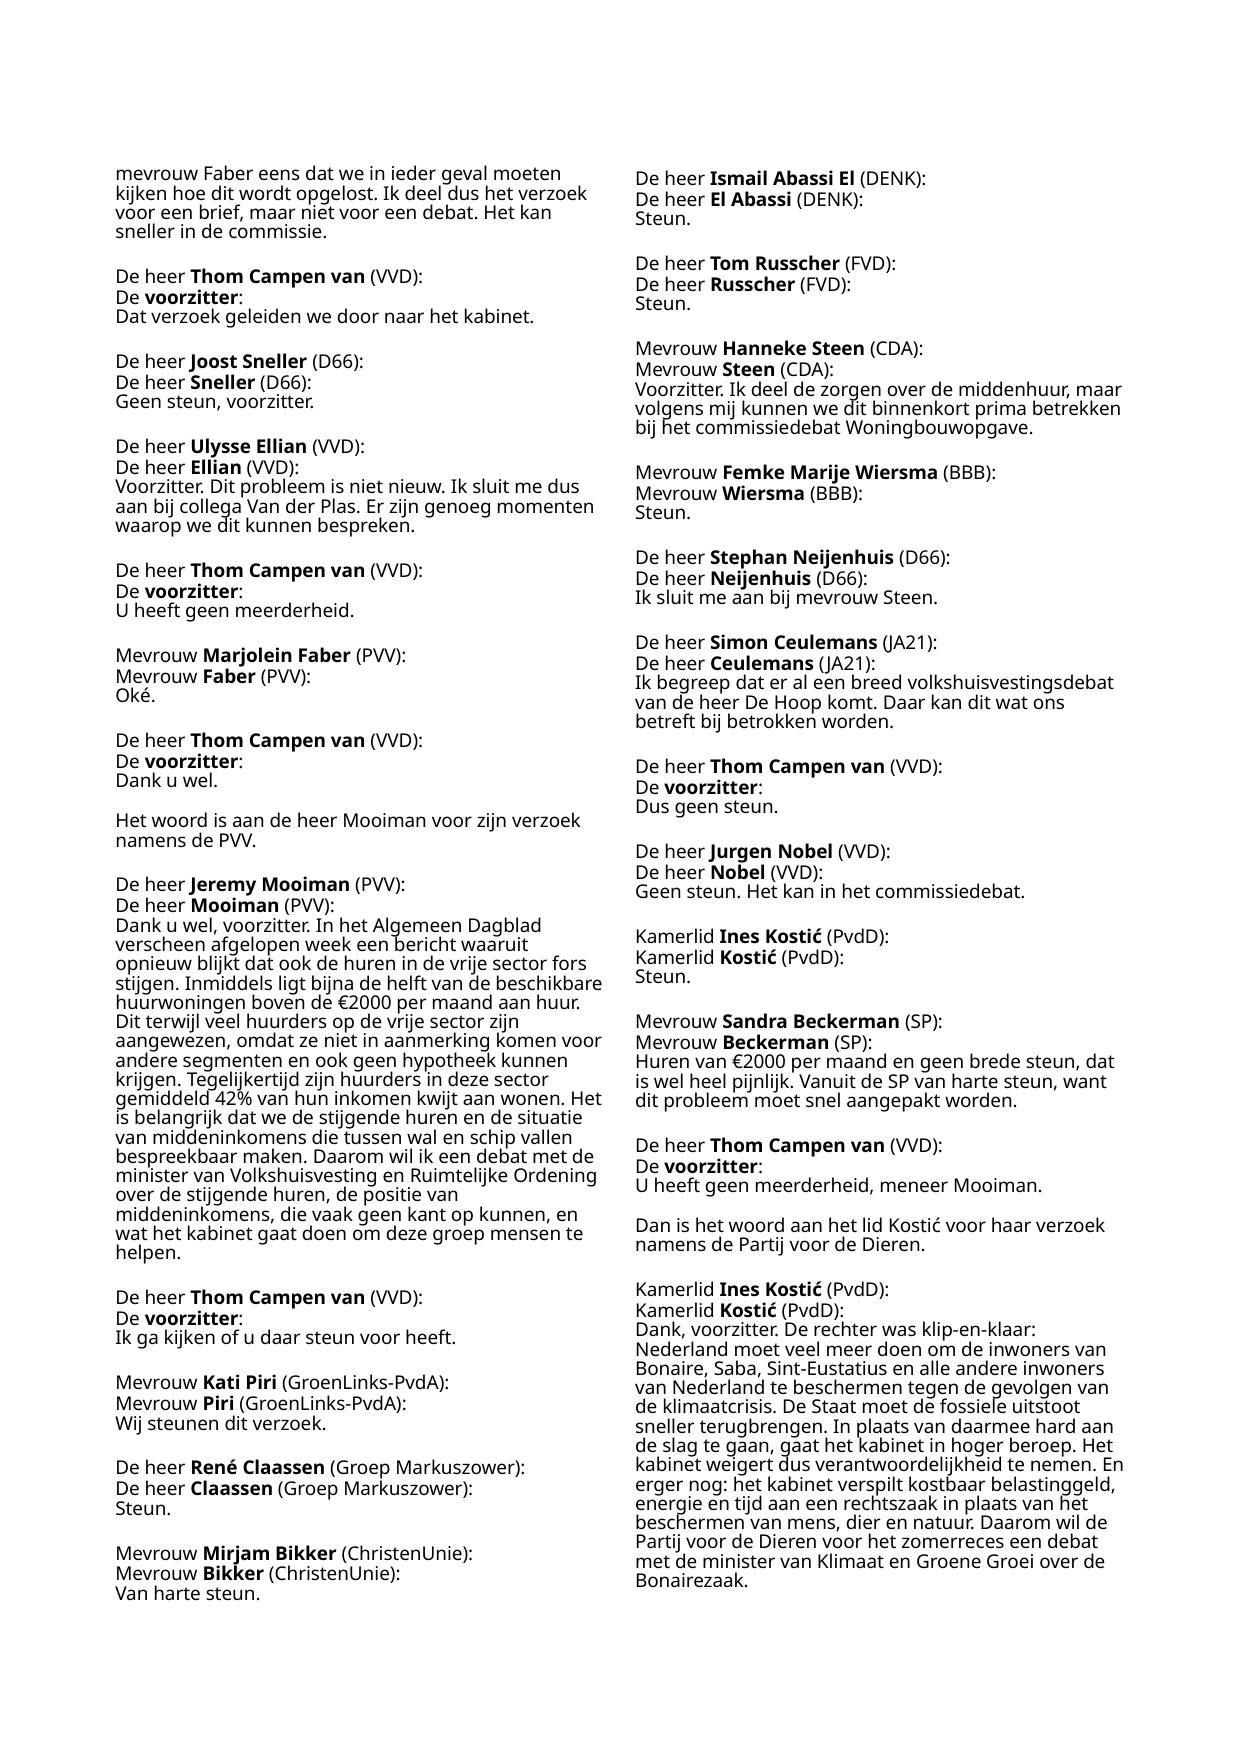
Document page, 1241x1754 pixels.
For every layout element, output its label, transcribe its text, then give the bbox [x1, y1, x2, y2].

text De heer Sneller (D66): [115, 374, 605, 393]
text De heer Ellian (VVD): [115, 459, 605, 478]
text U heeft geen meerderheid. [115, 602, 605, 621]
text Huren van €2000 per maand en geen brede steun, dat is wel heel pijnlijk. Vanuit de SP van harte steun, want dit probleem moet snel aangepakt worden. [635, 1053, 1125, 1111]
text De heer Russcher (FVD): [635, 276, 1125, 295]
text De voorzitter: [115, 583, 605, 602]
text Mevrouw Wiersma (BBB): [635, 485, 1125, 504]
text De heer Thom Campen van (VVD): [115, 263, 605, 289]
text De heer Simon Ceulemans (JA21): [635, 629, 1125, 655]
text De voorzitter: [635, 1158, 1125, 1177]
text Mevrouw Bikker (ChristenUnie): [115, 1565, 605, 1585]
text Kamerlid Kostić (PvdD): [635, 949, 1125, 968]
text De heer Thom Campen van (VVD): [115, 1284, 605, 1310]
text Voorzitter. Dit probleem is niet nieuw. Ik sluit me dus aan bij collega Van der Plas. Er zijn genoeg momenten waarop we dit kunnen bespreken. [115, 478, 605, 536]
text De heer Nobel (VVD): [635, 864, 1125, 883]
text Dank u wel, voorzitter. In het Algemeen Dagblad verscheen afgelopen week een bericht waaruit opnieuw blijkt dat ook de huren in de vrije sector fors stijgen. Inmiddels ligt bijna de helft van de beschikbare huurwoningen boven de €2000 per maand aan huur. Dit terwijl veel huurders op de vrije sector zijn aangewezen, omdat ze niet in aanmerking komen voor andere segmenten en ook geen hypotheek kunnen krijgen. Tegelijkertijd zijn huurders in deze sector gemiddeld 42% van hun inkomen kwijt aan wonen. Het is belangrijk dat we de stijgende huren en de situatie van middeninkomens die tussen wal en schip vallen bespreekbaar maken. Daarom wil ik een debat met de minister van Volkshuisvesting en Ruimtelijke Ordening over de stijgende huren, de positie van middeninkomens, die vaak geen kant op kunnen, en wat het kabinet gaat doen om deze groep mensen te helpen. [115, 917, 605, 1263]
text Mevrouw Steen (CDA): [635, 361, 1125, 381]
text De voorzitter: [115, 289, 605, 308]
text Wij steunen dit verzoek. [115, 1414, 605, 1434]
text Mevrouw Beckerman (SP): [635, 1034, 1125, 1053]
text Mevrouw Femke Marije Wiersma (BBB): [635, 459, 1125, 485]
text De voorzitter: [635, 779, 1125, 798]
text Mevrouw Marjolein Faber (PVV): [115, 642, 605, 668]
text De heer Jurgen Nobel (VVD): [635, 838, 1125, 864]
text De heer Ulysse Ellian (VVD): [115, 433, 605, 459]
text De heer Thom Campen van (VVD): [635, 1132, 1125, 1158]
text De heer Neijenhuis (D66): [635, 570, 1125, 589]
text Steun. [635, 504, 1125, 523]
text Kamerlid Ines Kostić (PvdD): [635, 923, 1125, 949]
text De heer Stephan Neijenhuis (D66): [635, 544, 1125, 570]
text De voorzitter: [115, 1310, 605, 1329]
text Oké. [115, 687, 605, 706]
text De heer Jeremy Mooiman (PVV): [115, 872, 605, 897]
text De heer Tom Russcher (FVD): [635, 250, 1125, 276]
text De heer Ceulemans (JA21): [635, 655, 1125, 674]
text Mevrouw Mirjam Bikker (ChristenUnie): [115, 1540, 605, 1565]
text De heer Thom Campen van (VVD): [115, 557, 605, 583]
text Dat verzoek geleiden we door naar het kabinet. [115, 308, 605, 327]
text De heer Claassen (Groep Markuszower): [115, 1480, 605, 1499]
text Mevrouw Sandra Beckerman (SP): [635, 1008, 1125, 1034]
text Voorzitter. Ik deel de zorgen over de middenhuur, maar volgens mij kunnen we dit binnenkort prima betrekken bij het commissiedebat Woningbouwopgave. [635, 381, 1125, 438]
text Steun. [115, 1499, 605, 1519]
text Kamerlid Kostić (PvdD): [635, 1302, 1125, 1321]
text Dank, voorzitter. De rechter was klip-en-klaar: Nederland moet veel meer doen om de inwoners van Bonaire, Saba, Sint-Eustatius en alle andere inwoners van Nederland te beschermen tegen de gevolgen van de klimaatcrisis. De Staat moet de fossiele uitstoot sneller terugbrengen. In plaats van daarmee hard aan de slag te gaan, gaat het kabinet in hoger beroep. Het kabinet weigert dus verantwoordelijkheid te nemen. En erger nog: het kabinet verspilt kostbaar belastinggeld, energie en tijd aan een rechtszaak in plaats van het beschermen van mens, dier en natuur. Daarom wil de Partij voor de Dieren voor het zomerreces een debat met de minister van Klimaat en Groene Groei over de Bonairezaak. [635, 1321, 1125, 1591]
text Steun. [635, 295, 1125, 315]
text Dan is het woord aan het lid Kostić voor haar verzoek namens de Partij voor de Dieren. [635, 1217, 1125, 1256]
text Mevrouw Piri (GroenLinks-PvdA): [115, 1395, 605, 1414]
text Geen steun, voorzitter. [115, 393, 605, 413]
text De heer Ismail Abassi El (DENK): [635, 165, 1125, 191]
text Ik begreep dat er al een breed volkshuisvestingsdebat van de heer De Hoop komt. Daar kan dit wat ons betreft bij betrokken worden. [635, 674, 1125, 732]
text De heer Mooiman (PVV): [115, 897, 605, 917]
text De heer Thom Campen van (VVD): [115, 727, 605, 753]
text Ik sluit me aan bij mevrouw Steen. [635, 589, 1125, 608]
text Mevrouw Faber (PVV): [115, 668, 605, 687]
text De heer Joost Sneller (D66): [115, 348, 605, 374]
text Dank u wel. [115, 772, 605, 792]
text Mevrouw Kati Piri (GroenLinks-PvdA): [115, 1369, 605, 1395]
text mevrouw Faber eens dat we in ieder geval moeten kijken hoe dit wordt opgelost. Ik deel dus het verzoek voor een brief, maar niet voor een debat. Het kan sneller in de commissie. [115, 165, 605, 242]
text De heer René Claassen (Groep Markuszower): [115, 1454, 605, 1480]
text Steun. [635, 968, 1125, 987]
text De voorzitter: [115, 753, 605, 772]
text Het woord is aan de heer Mooiman voor zijn verzoek namens de PVV. [115, 812, 605, 851]
text De heer Thom Campen van (VVD): [635, 753, 1125, 779]
text Mevrouw Hanneke Steen (CDA): [635, 336, 1125, 361]
text U heeft geen meerderheid, meneer Mooiman. [635, 1177, 1125, 1196]
text Ik ga kijken of u daar steun voor heeft. [115, 1329, 605, 1349]
text Kamerlid Ines Kostić (PvdD): [635, 1276, 1125, 1302]
text De heer El Abassi (DENK): [635, 191, 1125, 210]
text Geen steun. Het kan in het commissiedebat. [635, 883, 1125, 902]
text Steun. [635, 210, 1125, 229]
text Dus geen steun. [635, 798, 1125, 817]
text Van harte steun. [115, 1585, 605, 1604]
